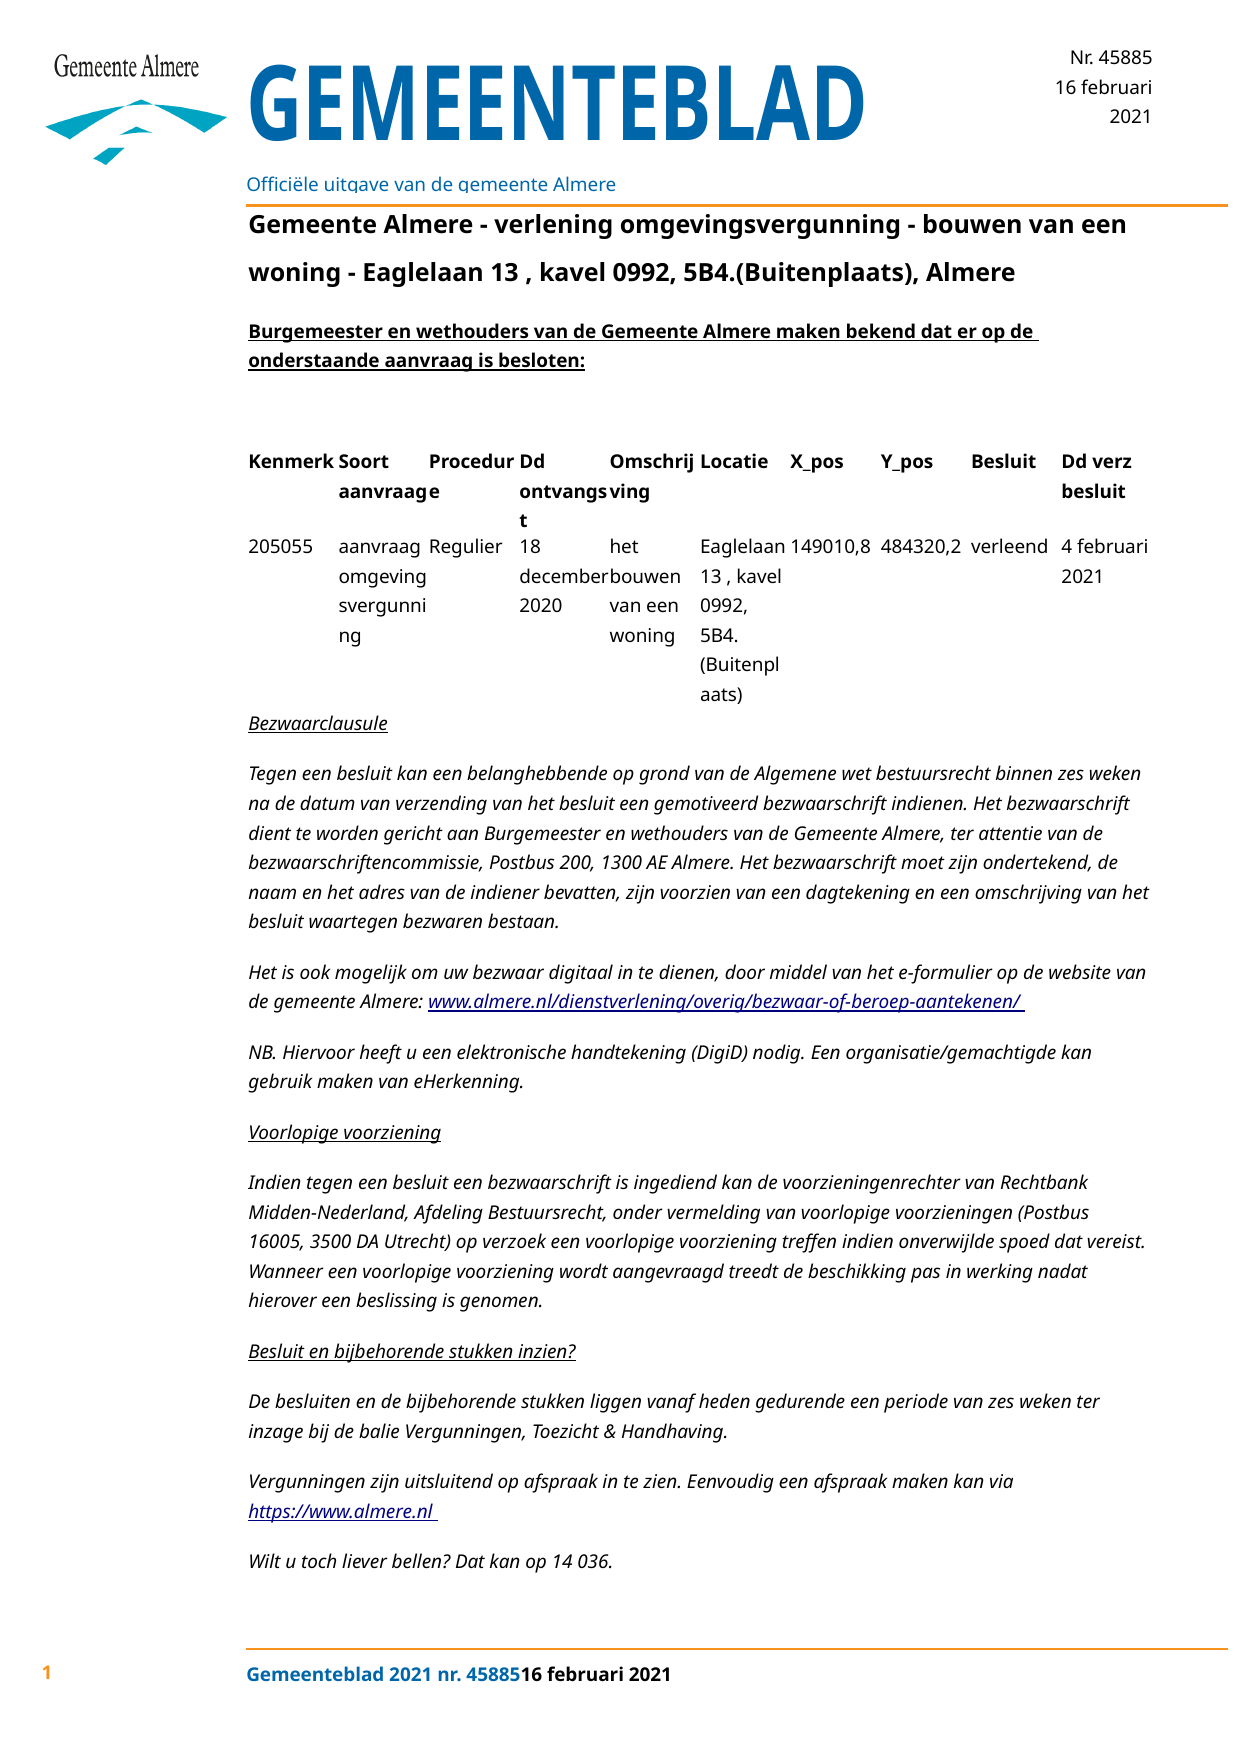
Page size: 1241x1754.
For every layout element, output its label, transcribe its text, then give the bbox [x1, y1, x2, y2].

text Gemeente Almere - verlening omgevingsvergunning - bouwen van een woning - Eaglelaan 13 , kavel 0992, 5B4.(Buitenplaats), Almere [248, 207, 1152, 288]
text Wilt u toch liever bellen? Dat kan op 14 036. [248, 1548, 1152, 1574]
table_header X_pos [790, 449, 881, 533]
table_header Y_pos [881, 449, 971, 533]
text Het is ook mogelijk om uw bezwaar digitaal in te dienen, door middel van het e-formulier op de website van de gemeente Almere: www.almere.nl/dienstverlening/overig/bezwaar-of-beroep-aantekenen/ [248, 959, 1152, 1014]
table_cell Eaglelaan 13 , kavel 0992, 5B4.(Buitenplaats) [700, 533, 790, 707]
table_header Dd ontvangst [519, 449, 609, 533]
table_cell aanvraag omgevingsvergunning [338, 533, 429, 707]
text Voorlopige voorziening [248, 1119, 1152, 1145]
table_header Dd verz besluit [1061, 449, 1152, 533]
table_cell verleend [971, 533, 1061, 707]
text De besluiten en de bijbehorende stukken liggen vanaf heden gedurende een periode van zes weken ter inzage bij de balie Vergunningen, Toezicht & Handhaving. [248, 1388, 1152, 1444]
table_cell 205055 [248, 533, 338, 707]
table_header Omschrijving [609, 449, 700, 533]
table_cell 484320,2 [881, 533, 971, 707]
table_cell 4 februari 2021 [1061, 533, 1152, 707]
text Tegen een besluit kan een belanghebbende op grond van de Algemene wet bestuursrecht binnen zes weken na de datum van verzending van het besluit een gemotiveerd bezwaarschrift indienen. Het bezwaarschrift dient te worden gericht aan Burgemeester en wethouders van de Gemeente Almere, ter attentie van de bezwaarschriftencommissie, Postbus 200, 1300 AE Almere. Het bezwaarschrift moet zijn ondertekend, de naam en het adres van de indiener bevatten, zijn voorzien van een dagtekening en een omschrijving van het besluit waartegen bezwaren bestaan. [248, 761, 1152, 934]
table_header Locatie [700, 449, 790, 533]
table_cell 18 december 2020 [519, 533, 609, 707]
text Bezwaarclausule [248, 710, 1152, 736]
text NB. Hiervoor heeft u een elektronische handtekening (DigiD) nodig. Een organisatie/gemachtigde kan gebruik maken van eHerkenning. [248, 1039, 1152, 1094]
table_cell Regulier [429, 533, 519, 707]
picture [41, 47, 231, 172]
table_header Soort aanvraag [338, 449, 429, 533]
text Indien tegen een besluit een bezwaarschrift is ingediend kan de voorzieningenrechter van Rechtbank Midden-Nederland, Afdeling Bestuursrecht, onder vermelding van voorlopige voorzieningen (Postbus 16005, 3500 DA Utrecht) op verzoek een voorlopige voorziening treffen indien onverwijlde spoed dat vereist. Wanneer een voorlopige voorziening wordt aangevraagd treedt de beschikking pas in werking nadat hierover een beslissing is genomen. [248, 1169, 1152, 1313]
text Burgemeester en wethouders van de Gemeente Almere maken bekend dat er op de onderstaande aanvraag is besloten: [248, 318, 1152, 373]
text Vergunningen zijn uitsluitend op afspraak in te zien. Eenvoudig een afspraak maken kan via https://www.almere.nl [248, 1468, 1152, 1524]
table_header Kenmerk [248, 449, 338, 533]
table_cell 149010,8 [790, 533, 881, 707]
text Besluit en bijbehorende stukken inzien? [248, 1338, 1152, 1364]
table_header Besluit [971, 449, 1061, 533]
table_header Procedure [429, 449, 519, 533]
table_cell het bouwen van een woning [609, 533, 700, 707]
